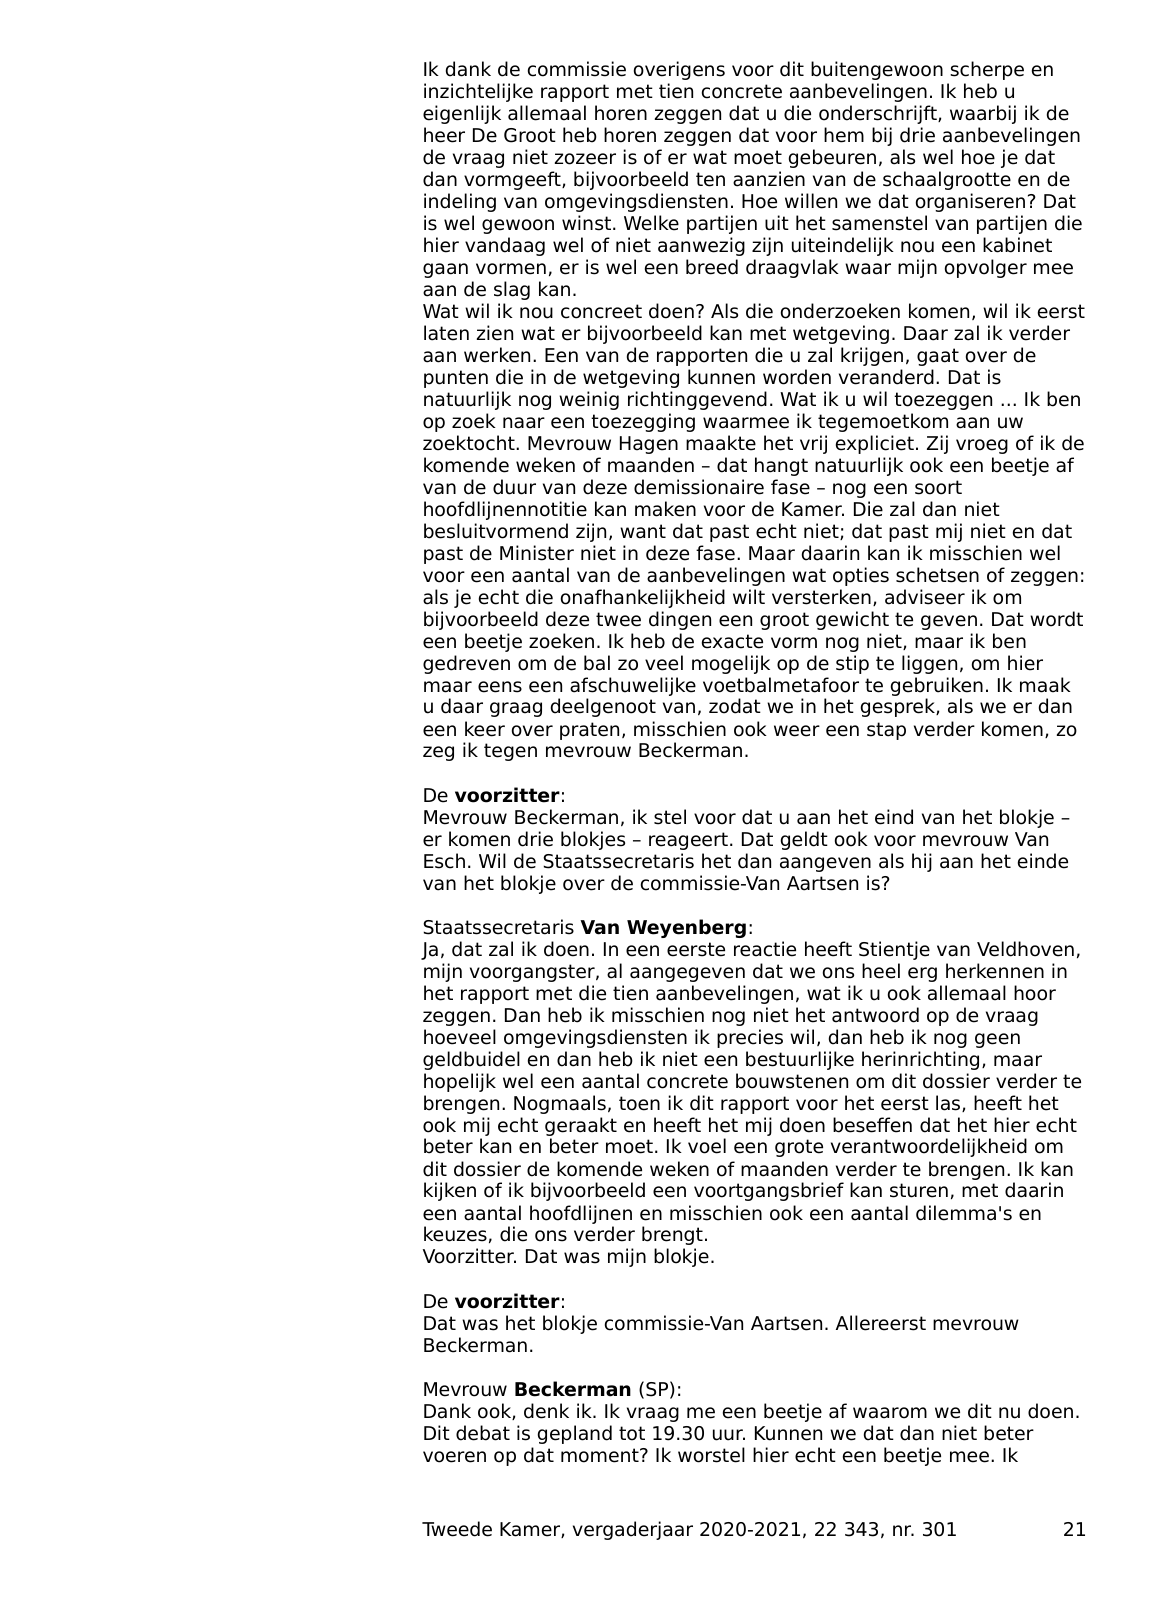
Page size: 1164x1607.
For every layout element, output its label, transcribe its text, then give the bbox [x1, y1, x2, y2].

text Mevrouw Beckerman (SP): [422, 1379, 1087, 1401]
text Wat wil ik nou concreet doen? Als die onderzoeken komen, wil ik eerst laten zien wat er bijvoorbeeld kan met wetgeving. Daar zal ik verder aan werken. Een van de rapporten die u zal krijgen, gaat over de punten die in de wetgeving kunnen worden veranderd. Dat is natuurlijk nog weinig richtinggevend. Wat ik u wil toezeggen ... Ik ben op zoek naar een toezegging waarmee ik tegemoetkom aan uw zoektocht. Mevrouw Hagen maakte het vrij expliciet. Zij vroeg of ik de komende weken of maanden – dat hangt natuurlijk ook een beetje af van de duur van deze demissionaire fase – nog een soort hoofdlijnennotitie kan maken voor de Kamer. Die zal dan niet besluitvormend zijn, want dat past echt niet; dat past mij niet en dat past de Minister niet in deze fase. Maar daarin kan ik misschien wel voor een aantal van de aanbevelingen wat opties schetsen of zeggen: als je echt die onafhankelijkheid wilt versterken, adviseer ik om bijvoorbeeld deze twee dingen een groot gewicht te geven. Dat wordt een beetje zoeken. Ik heb de exacte vorm nog niet, maar ik ben gedreven om de bal zo veel mogelijk op de stip te liggen, om hier maar eens een afschuwelijke voetbalmetafoor te gebruiken. Ik maak u daar graag deelgenoot van, zodat we in het gesprek, als we er dan een keer over praten, misschien ook weer een stap verder komen, zo zeg ik tegen mevrouw Beckerman. [422, 301, 1087, 762]
text Ik dank de commissie overigens voor dit buitengewoon scherpe en inzichtelijke rapport met tien concrete aanbevelingen. Ik heb u eigenlijk allemaal horen zeggen dat u die onderschrijft, waarbij ik de heer De Groot heb horen zeggen dat voor hem bij drie aanbevelingen de vraag niet zozeer is of er wat moet gebeuren, als wel hoe je dat dan vormgeeft, bijvoorbeeld ten aanzien van de schaalgrootte en de indeling van omgevingsdiensten. Hoe willen we dat organiseren? Dat is wel gewoon winst. Welke partijen uit het samenstel van partijen die hier vandaag wel of niet aanwezig zijn uiteindelijk nou een kabinet gaan vormen, er is wel een breed draagvlak waar mijn opvolger mee aan de slag kan. [422, 59, 1087, 301]
text Mevrouw Beckerman, ik stel voor dat u aan het eind van het blokje – er komen drie blokjes – reageert. Dat geldt ook voor mevrouw Van Esch. Wil de Staatssecretaris het dan aangeven als hij aan het einde van het blokje over de commissie-Van Aartsen is? [422, 807, 1087, 894]
text De voorzitter: [422, 1291, 1087, 1312]
text De voorzitter: [422, 784, 1087, 807]
text Ja, dat zal ik doen. In een eerste reactie heeft Stientje van Veldhoven, mijn voorgangster, al aangegeven dat we ons heel erg herkennen in het rapport met die tien aanbevelingen, wat ik u ook allemaal hoor zeggen. Dan heb ik misschien nog niet het antwoord op de vraag hoeveel omgevingsdiensten ik precies wil, dan heb ik nog geen geldbuidel en dan heb ik niet een bestuurlijke herinrichting, maar hopelijk wel een aantal concrete bouwstenen om dit dossier verder te brengen. Nogmaals, toen ik dit rapport voor het eerst las, heeft het ook mij echt geraakt en heeft het mij doen beseffen dat het hier echt beter kan en beter moet. Ik voel een grote verantwoordelijkheid om dit dossier de komende weken of maanden verder te brengen. Ik kan kijken of ik bijvoorbeeld een voortgangsbrief kan sturen, met daarin een aantal hoofdlijnen en misschien ook een aantal dilemma's en keuzes, die ons verder brengt. [422, 939, 1087, 1246]
text Voorzitter. Dat was mijn blokje. [422, 1246, 1087, 1268]
text Dat was het blokje commissie-Van Aartsen. Allereerst mevrouw Beckerman. [422, 1312, 1087, 1356]
text Staatssecretaris Van Weyenberg: [422, 917, 1087, 939]
text Dank ook, denk ik. Ik vraag me een beetje af waarom we dit nu doen. Dit debat is gepland tot 19.30 uur. Kunnen we dat dan niet beter voeren op dat moment? Ik worstel hier echt een beetje mee. Ik [422, 1401, 1087, 1467]
